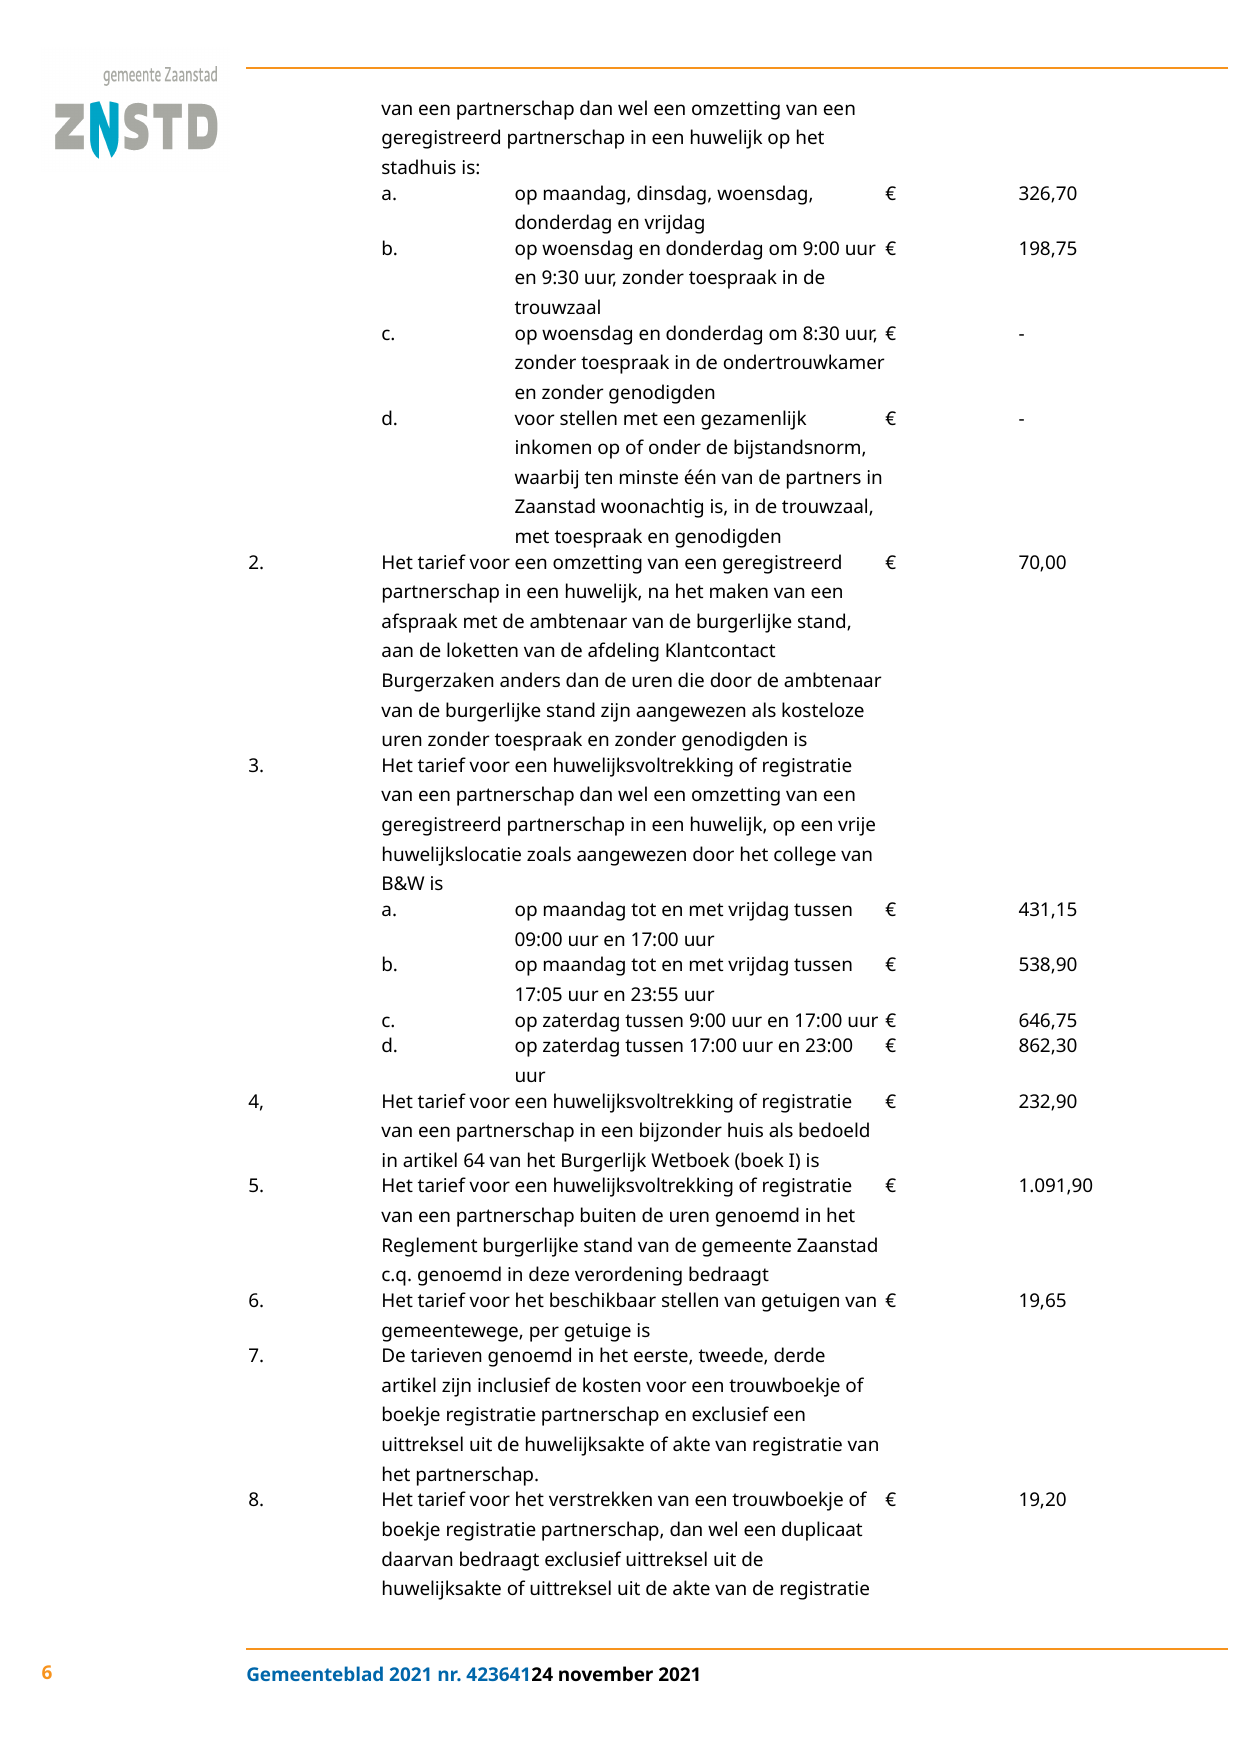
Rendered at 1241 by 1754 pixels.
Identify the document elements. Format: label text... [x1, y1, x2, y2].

table_cell 6. [248, 1287, 381, 1342]
table_cell [248, 235, 381, 320]
table_cell € [885, 896, 1018, 951]
table_cell 7. [248, 1343, 381, 1487]
table_cell € [885, 235, 1018, 320]
table_cell van een partnerschap dan wel een omzetting van een geregistreerd partnerschap in een huwelijk op het stadhuis is: [381, 95, 885, 180]
table_cell 70,00 [1018, 549, 1152, 752]
table_cell [248, 320, 381, 405]
table_cell 8. [248, 1487, 381, 1601]
table_cell 431,15 [1018, 896, 1152, 951]
table_cell 1.091,90 [1018, 1173, 1152, 1287]
table_cell op woensdag en donderdag om 8:30 uur, zonder toespraak in de ondertrouwkamer en zonder genodigden [514, 320, 885, 405]
table_cell op zaterdag tussen 9:00 uur en 17:00 uur [514, 1007, 885, 1032]
table_cell op maandag tot en met vrijdag tussen 09:00 uur en 17:00 uur [514, 896, 885, 951]
picture [41, 47, 231, 172]
table_cell 3. [248, 752, 381, 896]
table_cell Het tarief voor een huwelijksvoltrekking of registratie van een partnerschap in een bijzonder huis als bedoeld in artikel 64 van het Burgerlijk Wetboek (boek I) is [381, 1088, 885, 1173]
table_cell € [885, 1007, 1018, 1032]
table_cell [248, 405, 381, 549]
table_cell op maandag tot en met vrijdag tussen 17:05 uur en 23:55 uur [514, 951, 885, 1007]
table_cell [248, 1033, 381, 1088]
table_cell [885, 752, 1018, 896]
table_cell op maandag, dinsdag, woensdag, donderdag en vrijdag [514, 180, 885, 235]
table_cell 19,20 [1018, 1487, 1152, 1601]
table_cell [248, 1007, 381, 1032]
table_cell 2. [248, 549, 381, 752]
table_cell € [885, 320, 1018, 405]
table_cell 862,30 [1018, 1033, 1152, 1088]
table_cell c. [381, 1007, 514, 1032]
table_cell 19,65 [1018, 1287, 1152, 1342]
table_cell d. [381, 405, 514, 549]
table_cell Het tarief voor een omzetting van een geregistreerd partnerschap in een huwelijk, na het maken van een afspraak met de ambtenaar van de burgerlijke stand, aan de loketten van de afdeling Klantcontact Burgerzaken anders dan de uren die door de ambtenaar van de burgerlijke stand zijn aangewezen als kosteloze uren zonder toespraak en zonder genodigden is [381, 549, 885, 752]
table_cell € [885, 1287, 1018, 1342]
table_cell voor stellen met een gezamenlijk inkomen op of onder de bijstandsnorm, waarbij ten minste één van de partners in Zaanstad woonachtig is, in de trouwzaal, met toespraak en genodigden [514, 405, 885, 549]
table_cell 198,75 [1018, 235, 1152, 320]
table_cell € [885, 180, 1018, 235]
table_cell Het tarief voor het verstrekken van een trouwboekje of boekje registratie partnerschap, dan wel een duplicaat daarvan bedraagt exclusief uittreksel uit de huwelijksakte of uittreksel uit de akte van de registratie [381, 1487, 885, 1601]
table_cell [248, 95, 381, 180]
table_cell 232,90 [1018, 1088, 1152, 1173]
table_cell De tarieven genoemd in het eerste, tweede, derde artikel zijn inclusief de kosten voor een trouwboekje of boekje registratie partnerschap en exclusief een uittreksel uit de huwelijksakte of akte van registratie van het partnerschap. [381, 1343, 885, 1487]
table_cell Het tarief voor een huwelijksvoltrekking of registratie van een partnerschap dan wel een omzetting van een geregistreerd partnerschap in een huwelijk, op een vrije huwelijkslocatie zoals aangewezen door het college van B&W is [381, 752, 885, 896]
table_cell [248, 180, 381, 235]
table_cell - [1018, 405, 1152, 549]
table_cell Het tarief voor een huwelijksvoltrekking of registratie van een partnerschap buiten de uren genoemd in het Reglement burgerlijke stand van de gemeente Zaanstad c.q. genoemd in deze verordening bedraagt [381, 1173, 885, 1287]
table_cell € [885, 951, 1018, 1007]
table_cell 646,75 [1018, 1007, 1152, 1032]
table_cell op zaterdag tussen 17:00 uur en 23:00 uur [514, 1033, 885, 1088]
table_cell Het tarief voor het beschikbaar stellen van getuigen van gemeentewege, per getuige is [381, 1287, 885, 1342]
table_cell [248, 951, 381, 1007]
table_cell [248, 896, 381, 951]
table_cell € [885, 1088, 1018, 1173]
table_cell [885, 1343, 1018, 1487]
table_cell a. [381, 896, 514, 951]
table_cell a. [381, 180, 514, 235]
table_cell € [885, 549, 1018, 752]
table_cell € [885, 405, 1018, 549]
table_cell 326,70 [1018, 180, 1152, 235]
table_cell € [885, 1487, 1018, 1601]
table_cell 538,90 [1018, 951, 1152, 1007]
table_cell b. [381, 951, 514, 1007]
table_cell 4, [248, 1088, 381, 1173]
table_cell - [1018, 320, 1152, 405]
table_cell [1018, 95, 1152, 180]
table_cell € [885, 1033, 1018, 1088]
table_cell op woensdag en donderdag om 9:00 uur en 9:30 uur, zonder toespraak in de trouwzaal [514, 235, 885, 320]
table_cell c. [381, 320, 514, 405]
table_cell b. [381, 235, 514, 320]
table_cell [1018, 752, 1152, 896]
table_cell [885, 95, 1018, 180]
table_cell [1018, 1343, 1152, 1487]
table_cell € [885, 1173, 1018, 1287]
table_cell 5. [248, 1173, 381, 1287]
table_cell d. [381, 1033, 514, 1088]
